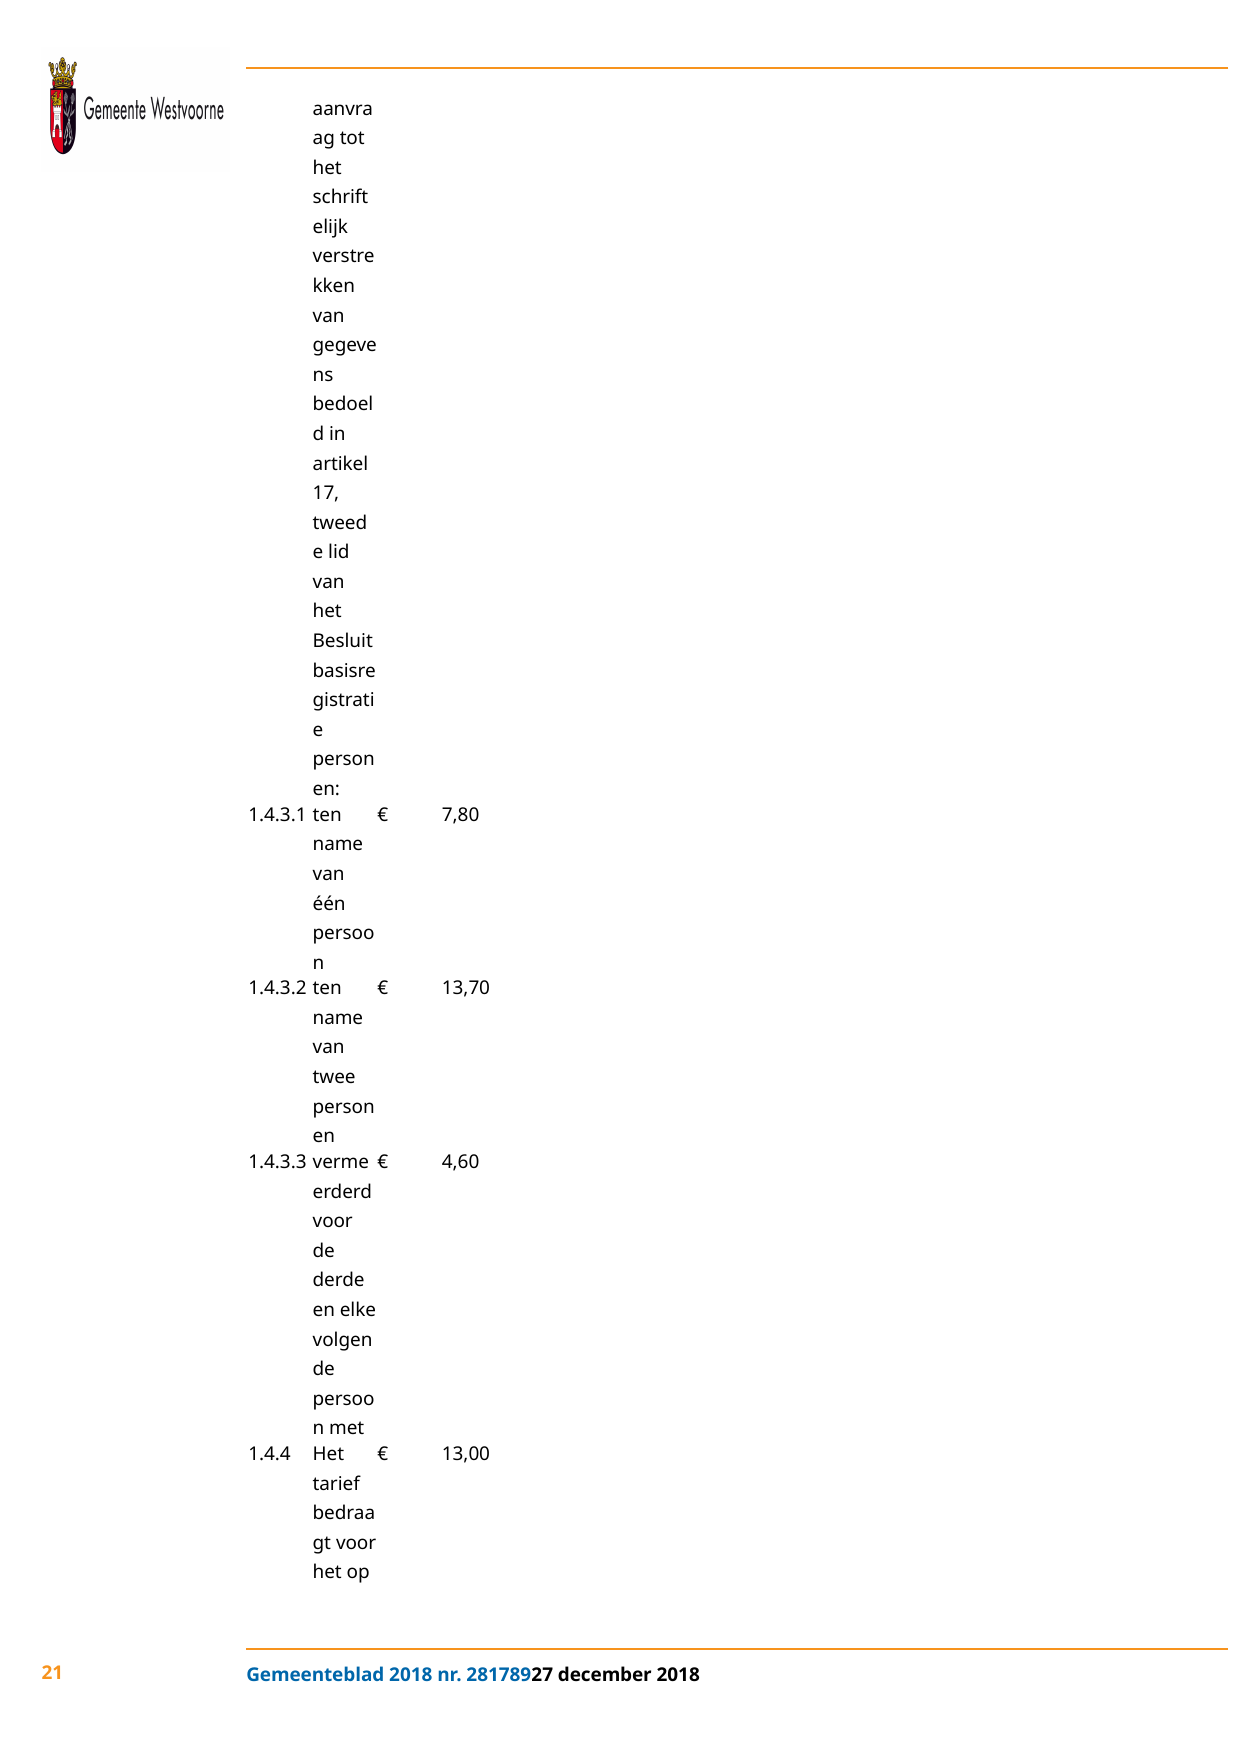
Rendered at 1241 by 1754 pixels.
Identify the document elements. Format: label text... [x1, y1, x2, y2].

table_cell 4,60 [442, 1148, 506, 1440]
table_cell aanvraag tot het schriftelijk verstrekken van gegevens bedoeld in artikel 17, tweede lid van het Besluit basisregistratie personen: [313, 95, 377, 801]
table_cell € [377, 975, 442, 1148]
table_cell 13,70 [442, 975, 506, 1148]
table_cell € [377, 1440, 442, 1584]
table_cell 13,00 [442, 1440, 506, 1584]
table_cell € [377, 801, 442, 974]
table_cell ten name van één persoon [313, 801, 377, 974]
table_cell € [377, 1148, 442, 1440]
picture [41, 47, 231, 172]
table_cell vermeerderd voor de derde en elke volgende persoon met [313, 1148, 377, 1440]
table_cell 1.4.3.3 [248, 1148, 312, 1440]
table_cell 7,80 [442, 801, 506, 974]
table_cell [442, 95, 506, 801]
table_cell 1.4.3.1 [248, 801, 312, 974]
table_cell Het tarief bedraagt voor het op [313, 1440, 377, 1584]
table_cell [377, 95, 442, 801]
table_cell 1.4.4 [248, 1440, 312, 1584]
table_cell 1.4.3.2 [248, 975, 312, 1148]
table_cell ten name van twee personen [313, 975, 377, 1148]
table_cell [248, 95, 312, 801]
